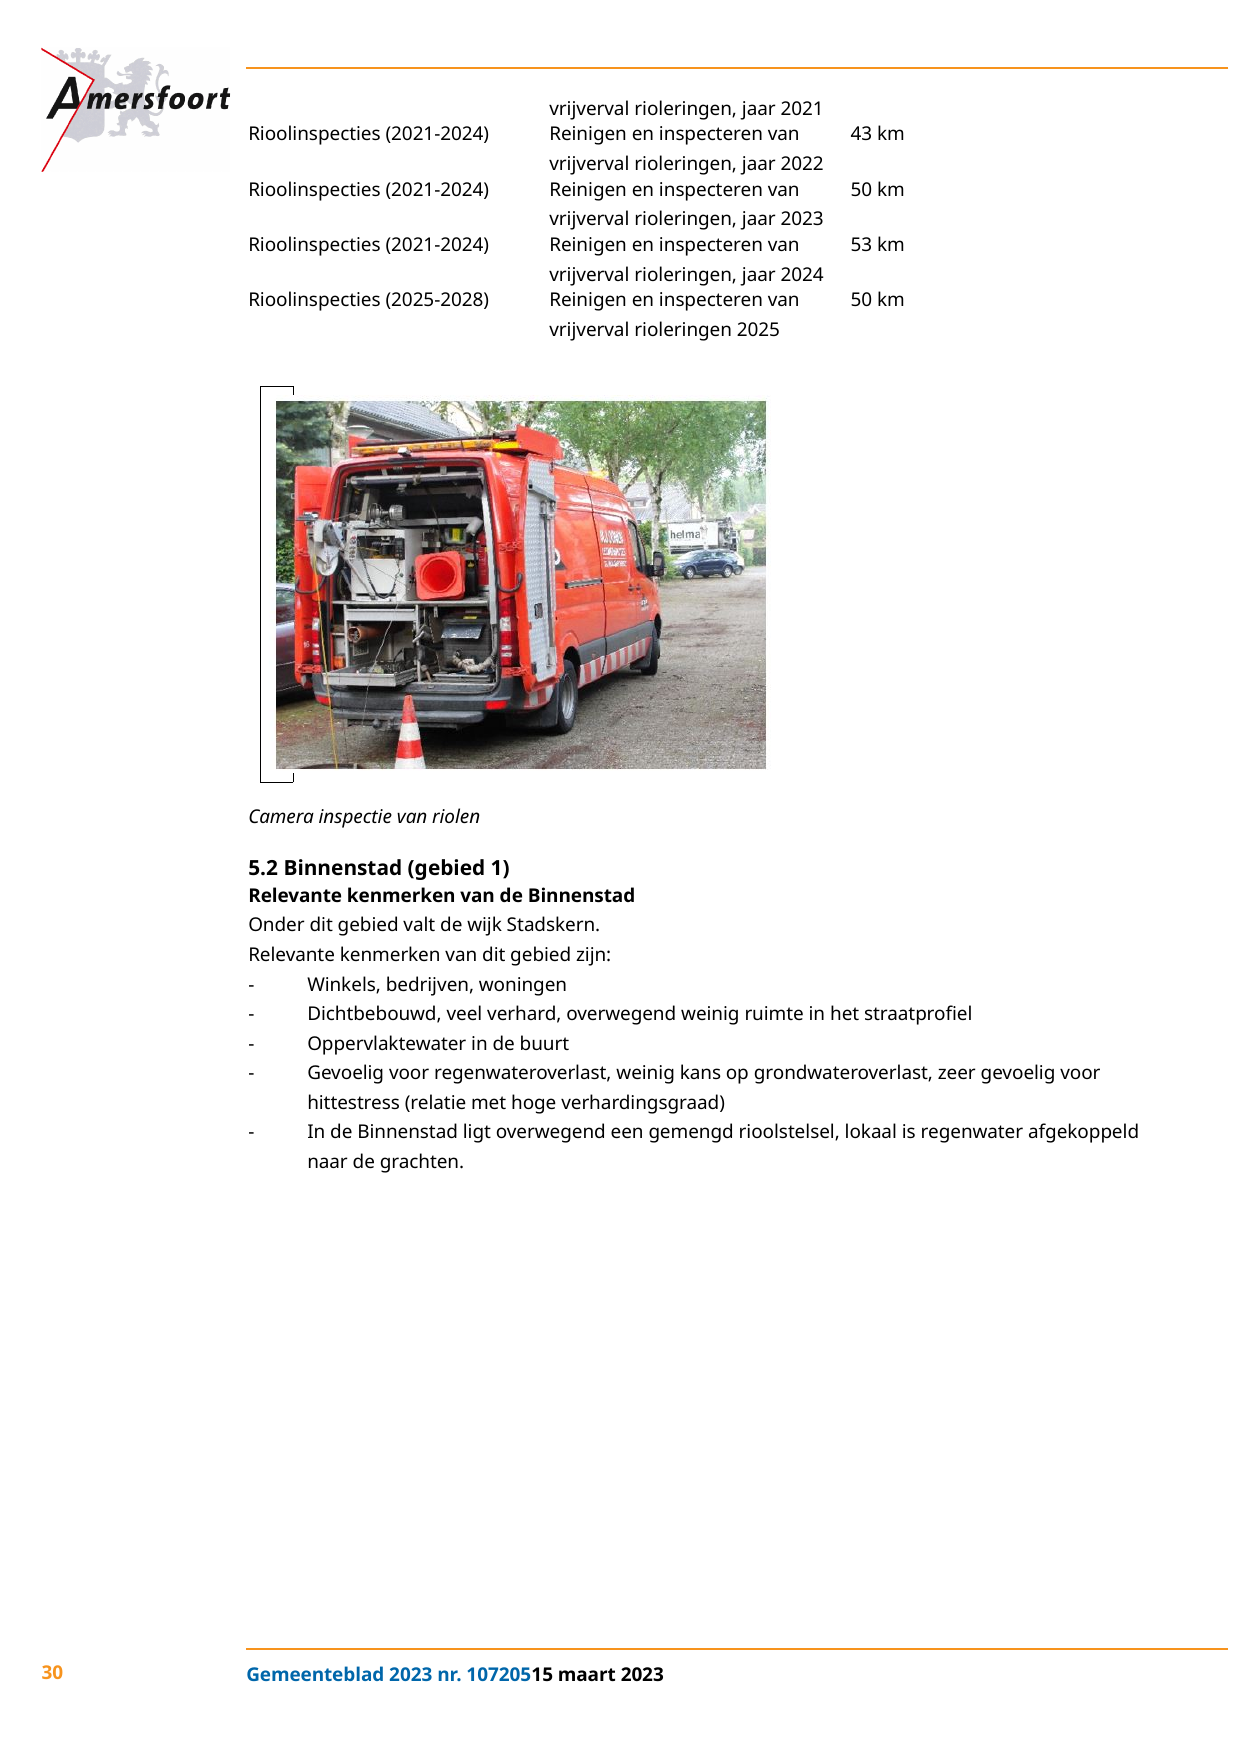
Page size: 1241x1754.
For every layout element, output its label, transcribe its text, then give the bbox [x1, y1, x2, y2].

list Oppervlaktewater in de buurt [248, 1030, 1152, 1056]
text Relevante kenmerken van dit gebied zijn: [248, 941, 1152, 967]
table_cell Reinigen en inspecteren van vrijverval rioleringen, jaar 2022 [549, 121, 850, 176]
list In de Binnenstad ligt overwegend een gemengd rioolstelsel, lokaal is regenwater afgekoppeld naar de grachten. [248, 1119, 1152, 1174]
text Onder dit gebied valt de wijk Stadskern. [248, 912, 1152, 937]
table_cell [248, 95, 549, 121]
text Relevante kenmerken van de Binnenstad [248, 882, 1152, 908]
text 5.2 Binnenstad (gebied 1) [248, 853, 1152, 882]
table_cell vrijverval rioleringen, jaar 2021 [549, 95, 850, 121]
list Dichtbebouwd, veel verhard, overwegend weinig ruimte in het straatprofiel [248, 1000, 1152, 1026]
table_cell [850, 95, 1152, 121]
table_cell Reinigen en inspecteren van vrijverval rioleringen 2025 [549, 286, 850, 342]
table_cell Rioolinspecties (2021-2024) [248, 121, 549, 176]
text Camera inspectie van riolen [248, 803, 1152, 829]
list Gevoelig voor regenwateroverlast, weinig kans op grondwateroverlast, zeer gevoelig voor hittestress (relatie met hoge verhardingsgraad) [248, 1059, 1152, 1115]
table_cell 53 km [850, 231, 1152, 286]
table_cell Rioolinspecties (2025-2028) [248, 286, 549, 342]
picture [41, 47, 231, 172]
picture [268, 395, 771, 773]
table_cell Rioolinspecties (2021-2024) [248, 231, 549, 286]
table_cell 50 km [850, 286, 1152, 342]
table_cell 43 km [850, 121, 1152, 176]
table_cell Reinigen en inspecteren van vrijverval rioleringen, jaar 2024 [549, 231, 850, 286]
table_cell Reinigen en inspecteren van vrijverval rioleringen, jaar 2023 [549, 176, 850, 231]
table_cell 50 km [850, 176, 1152, 231]
table_cell Rioolinspecties (2021-2024) [248, 176, 549, 231]
list Winkels, bedrijven, woningen [248, 971, 1152, 996]
